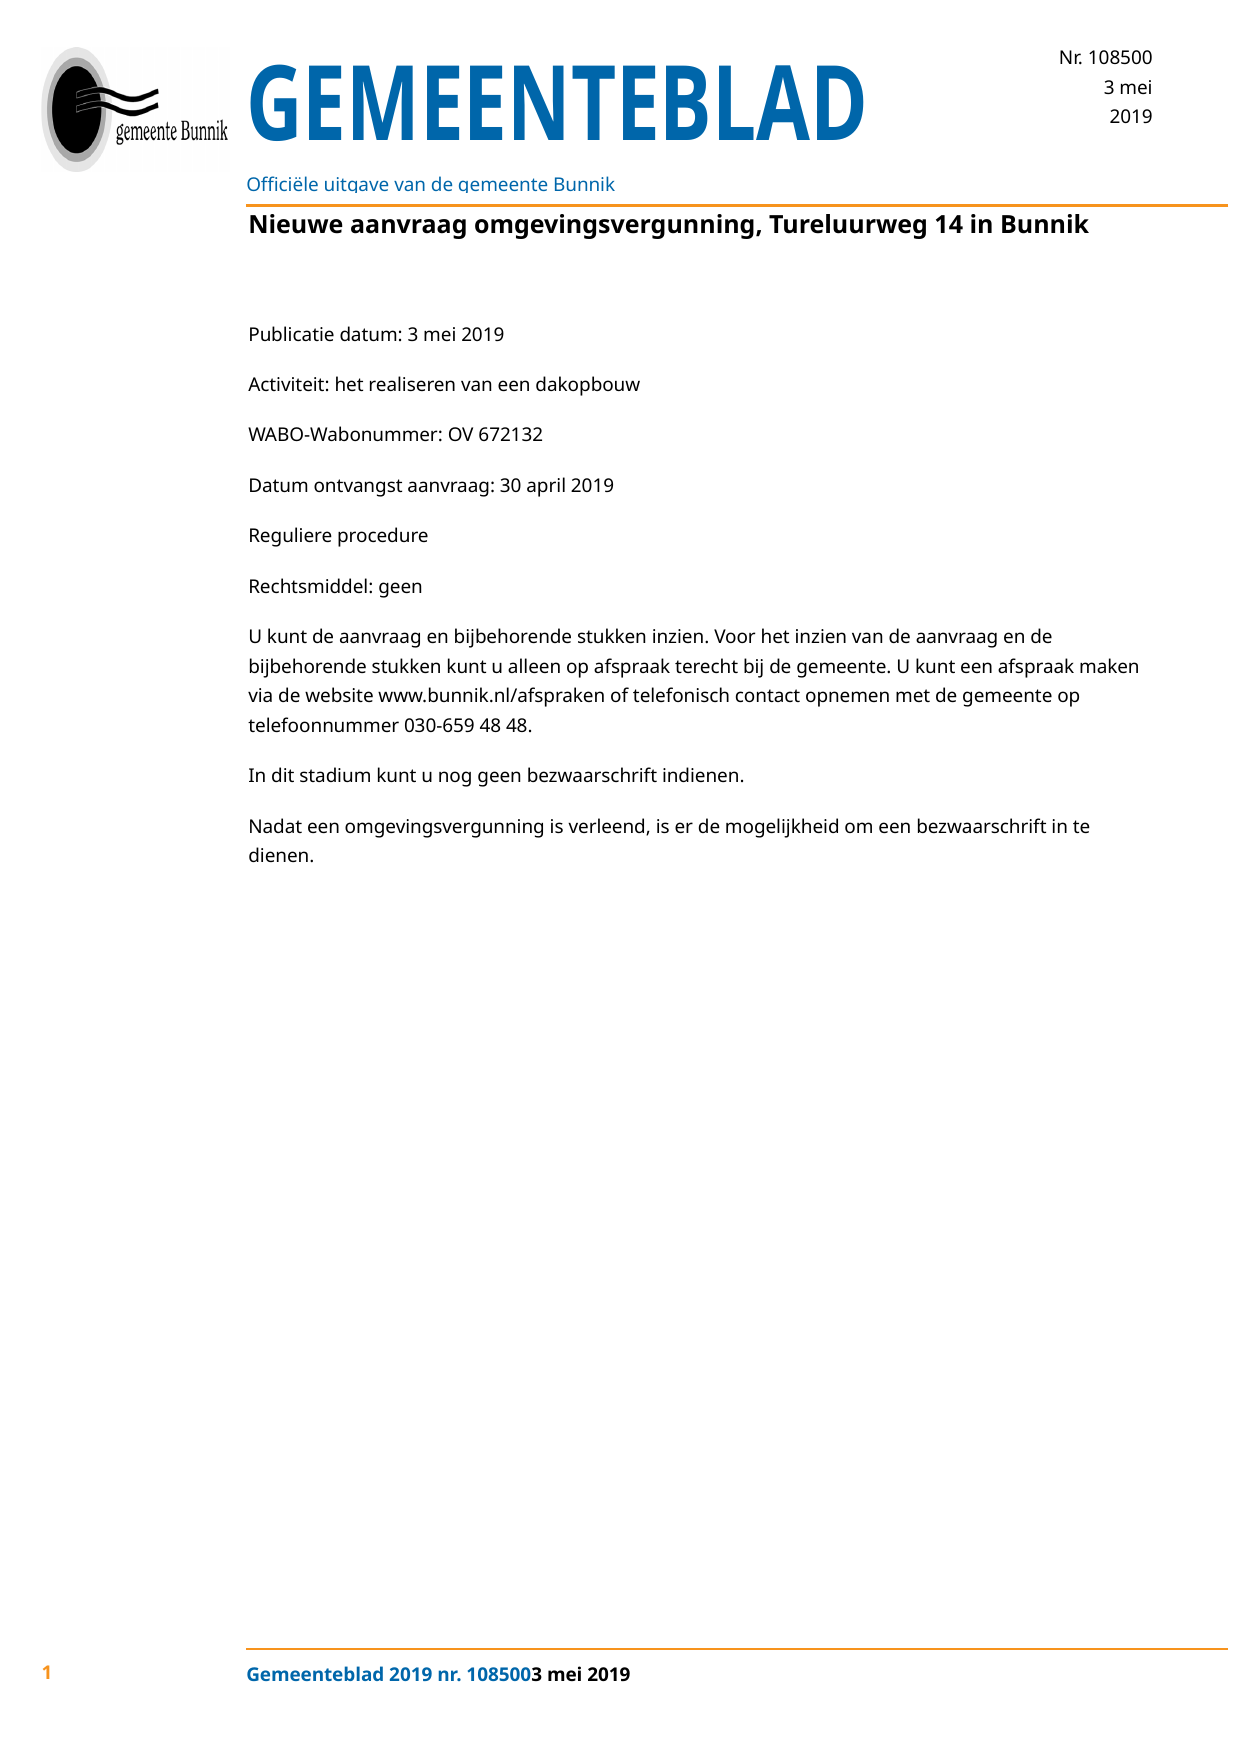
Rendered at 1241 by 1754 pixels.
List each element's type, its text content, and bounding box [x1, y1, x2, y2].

text Reguliere procedure [248, 522, 1152, 548]
text Activiteit: het realiseren van een dakopbouw [248, 371, 1152, 397]
text Nadat een omgevingsvergunning is verleend, is er de mogelijkheid om een bezwaarschrift in te dienen. [248, 813, 1152, 868]
picture [41, 47, 231, 172]
text In dit stadium kunt u nog geen bezwaarschrift indienen. [248, 762, 1152, 788]
text U kunt de aanvraag en bijbehorende stukken inzien. Voor het inzien van de aanvraag en de bijbehorende stukken kunt u alleen op afspraak terecht bij de gemeente. U kunt een afspraak maken via de website www.bunnik.nl/afspraken of telefonisch contact opnemen met de gemeente op telefoonnummer 030-659 48 48. [248, 623, 1152, 738]
text WABO-Wabonummer: OV 672132 [248, 422, 1152, 447]
text Datum ontvangst aanvraag: 30 april 2019 [248, 472, 1152, 498]
text Nieuwe aanvraag omgevingsvergunning, Tureluurweg 14 in Bunnik [248, 207, 1152, 241]
text Publicatie datum: 3 mei 2019 [248, 321, 1152, 346]
text Rechtsmiddel: geen [248, 573, 1152, 598]
